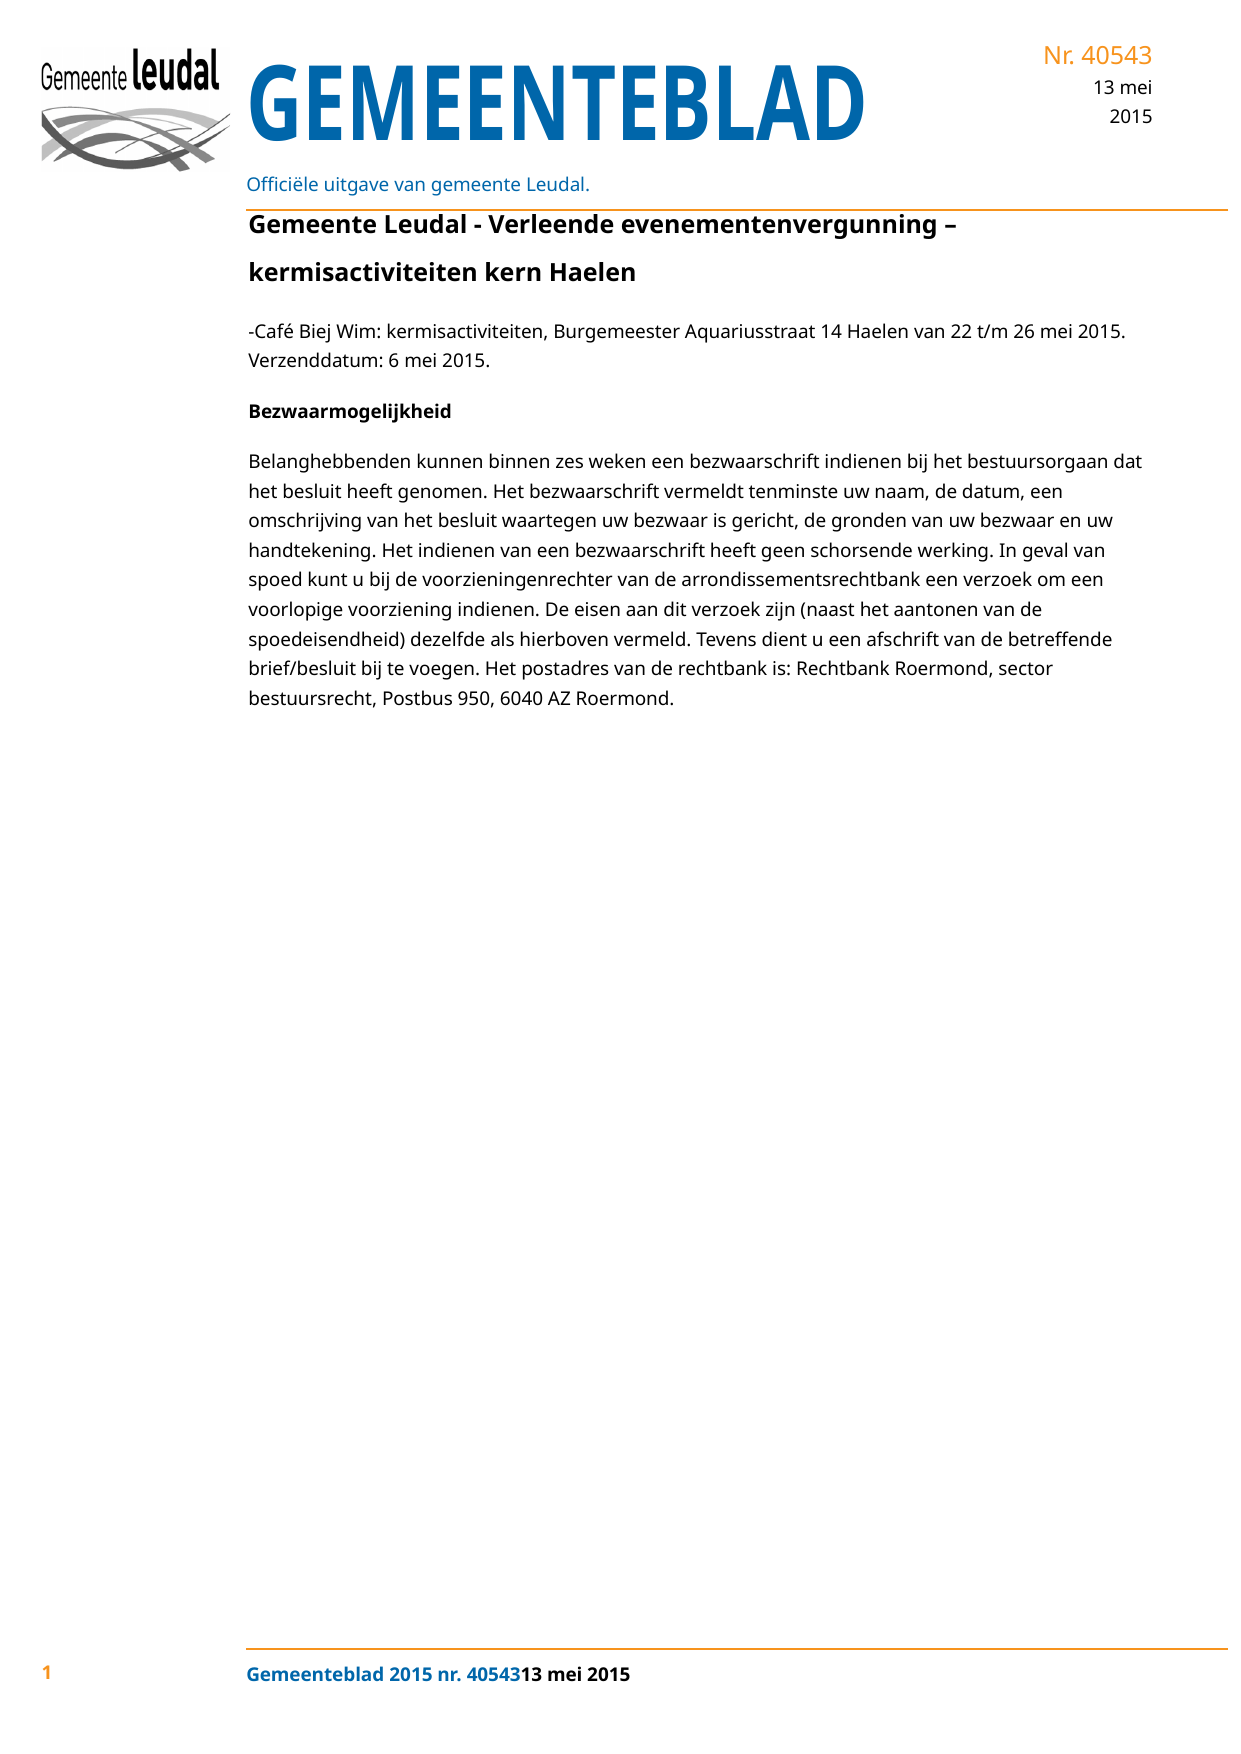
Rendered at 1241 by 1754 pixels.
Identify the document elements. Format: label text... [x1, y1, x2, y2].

text Gemeente Leudal - Verleende evenementenvergunning – kermisactiviteiten kern Haelen [248, 211, 1152, 288]
text Belanghebbenden kunnen binnen zes weken een bezwaarschrift indienen bij het bestuursorgaan dat het besluit heeft genomen. Het bezwaarschrift vermeldt tenminste uw naam, de datum, een omschrijving van het besluit waartegen uw bezwaar is gericht, de gronden van uw bezwaar en uw handtekening. Het indienen van een bezwaarschrift heeft geen schorsende werking. In geval van spoed kunt u bij de voorzieningenrechter van de arrondissementsrechtbank een verzoek om een voorlopige voorziening indienen. De eisen aan dit verzoek zijn (naast het aantonen van de spoedeisendheid) dezelfde als hierboven vermeld. Tevens dient u een afschrift van de betreffende brief/besluit bij te voegen. Het postadres van de rechtbank is: Rechtbank Roermond, sector bestuursrecht, Postbus 950, 6040 AZ Roermond. [248, 448, 1152, 711]
text -Café Biej Wim: kermisactiviteiten, Burgemeester Aquariusstraat 14 Haelen van 22 t/m 26 mei 2015. Verzenddatum: 6 mei 2015. [248, 318, 1152, 373]
picture [41, 47, 231, 172]
text Bezwaarmogelijkheid [248, 398, 1152, 424]
